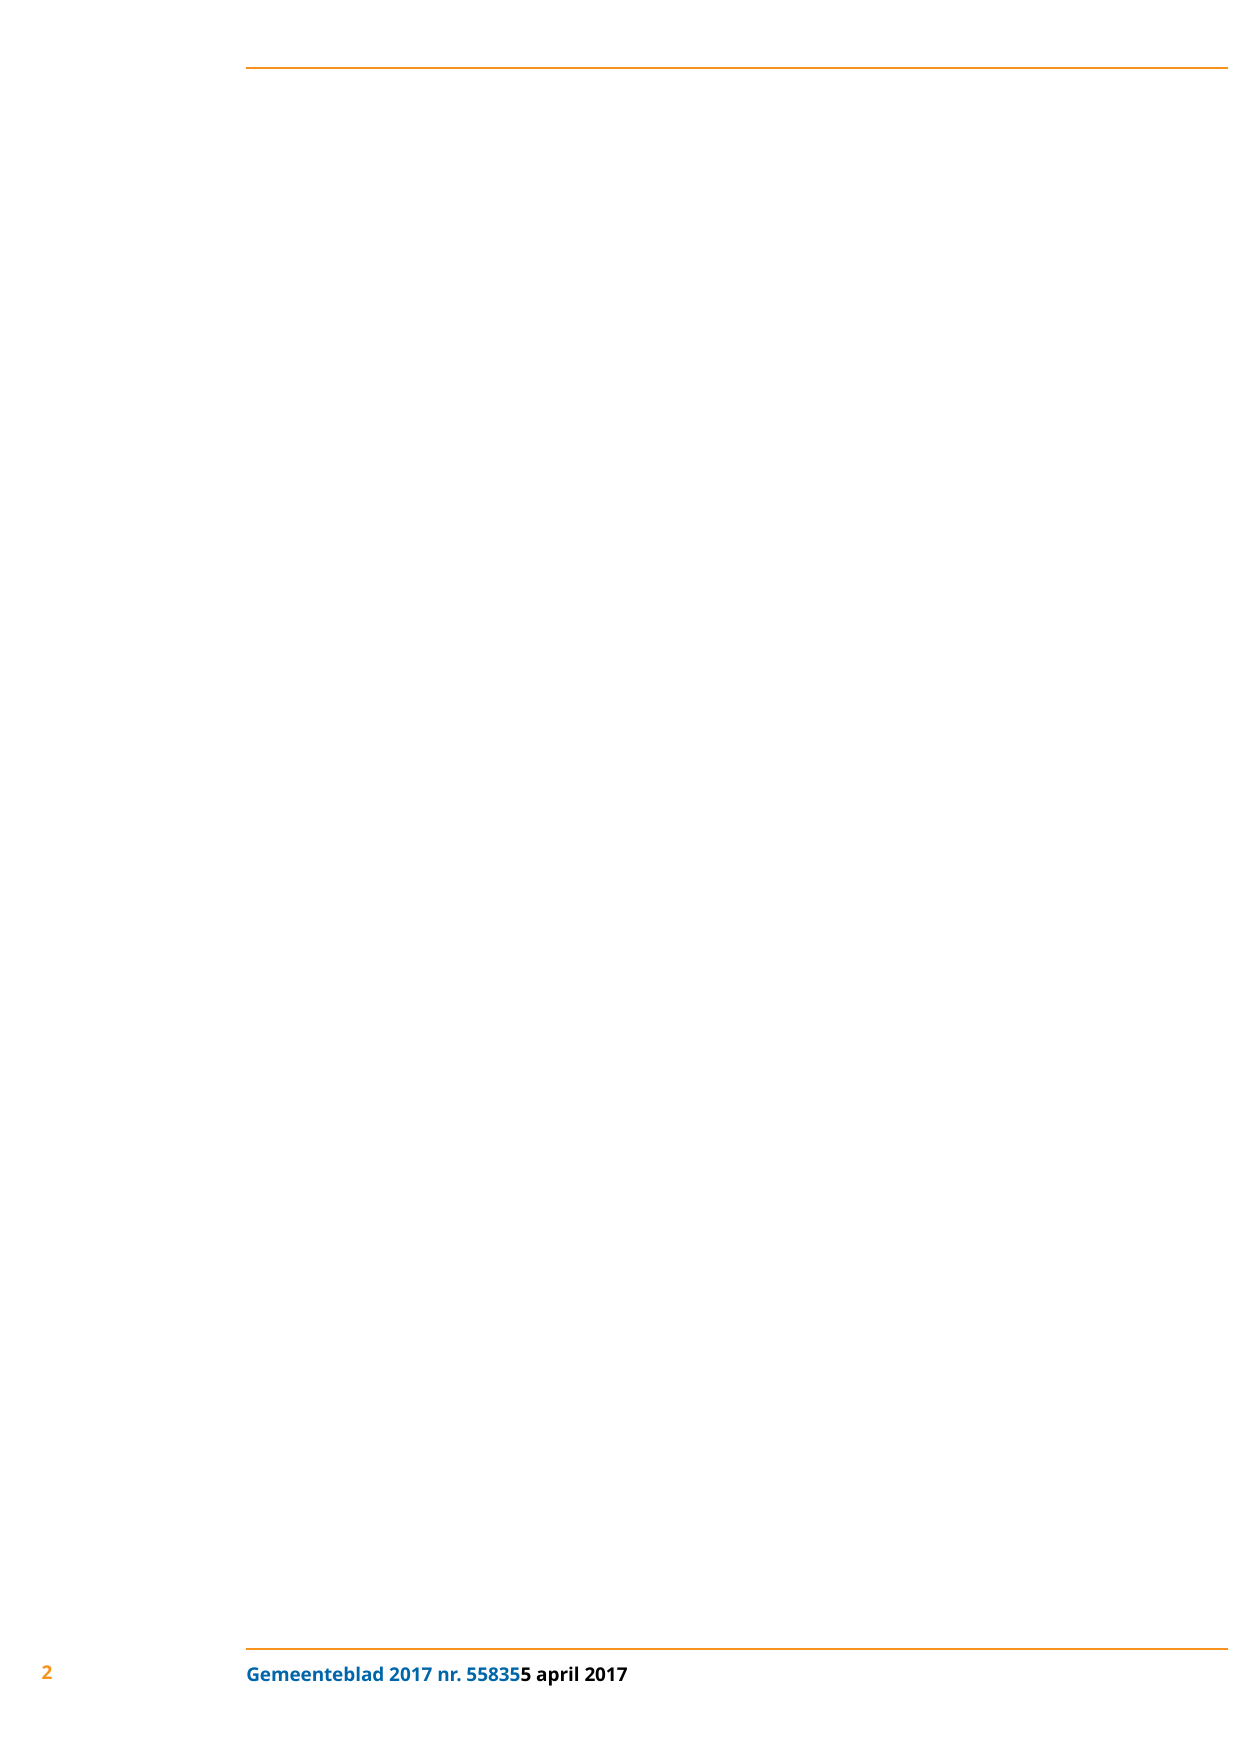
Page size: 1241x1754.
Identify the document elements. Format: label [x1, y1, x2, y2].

picture [41, 47, 231, 172]
